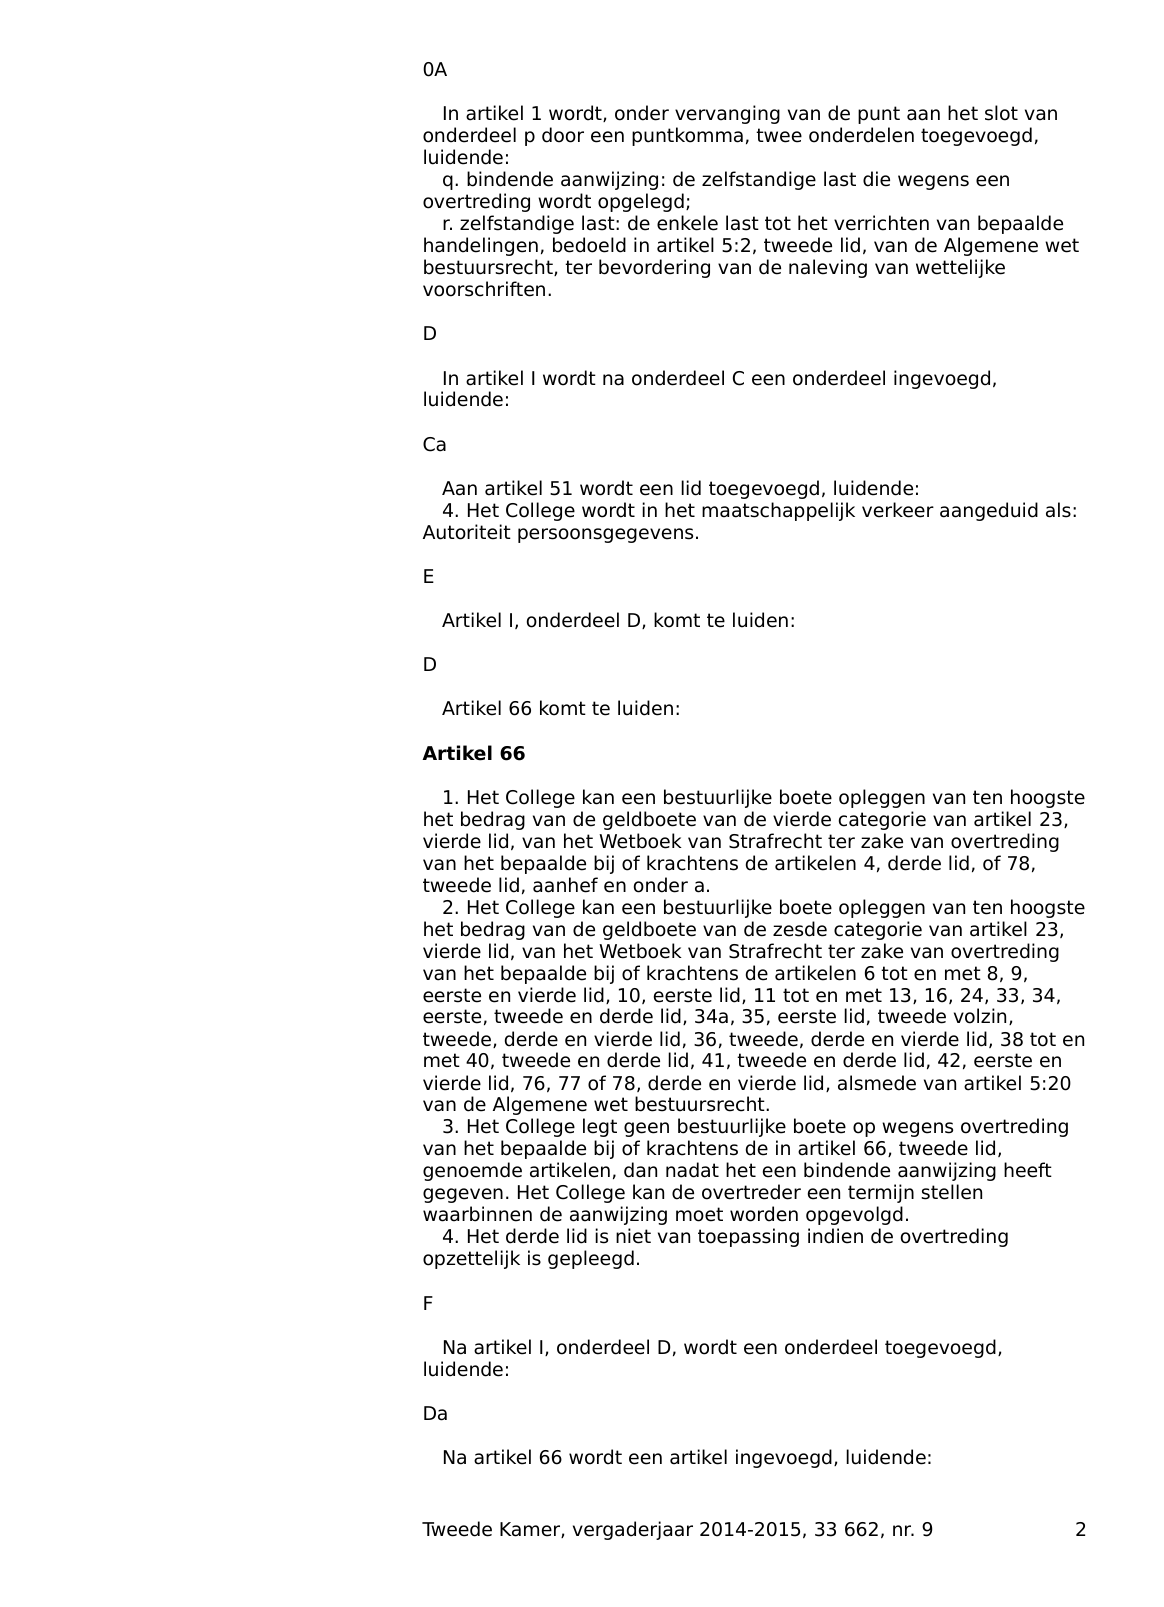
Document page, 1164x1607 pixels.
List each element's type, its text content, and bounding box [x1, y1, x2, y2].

subtitle 0A [422, 59, 1087, 81]
text r. zelfstandige last: de enkele last tot het verrichten van bepaalde handelingen, bedoeld in artikel 5:2, tweede lid, van de Algemene wet bestuursrecht, ter bevordering van de naleving van wettelijke voorschriften. [422, 213, 1087, 301]
subtitle Ca [422, 433, 1087, 456]
text q. bindende aanwijzing: de zelfstandige last die wegens een overtreding wordt opgelegd; [422, 169, 1087, 213]
subtitle Da [422, 1403, 1087, 1425]
subtitle D [422, 323, 1087, 345]
text Artikel I, onderdeel D, komt te luiden: [422, 610, 1087, 632]
text 2. Het College kan een bestuurlijke boete opleggen van ten hoogste het bedrag van de geldboete van de zesde categorie van artikel 23, vierde lid, van het Wetboek van Strafrecht ter zake van overtreding van het bepaalde bij of krachtens de artikelen 6 tot en met 8, 9, eerste en vierde lid, 10, eerste lid, 11 tot en met 13, 16, 24, 33, 34, eerste, tweede en derde lid, 34a, 35, eerste lid, tweede volzin, tweede, derde en vierde lid, 36, tweede, derde en vierde lid, 38 tot en met 40, tweede en derde lid, 41, tweede en derde lid, 42, eerste en vierde lid, 76, 77 of 78, derde en vierde lid, alsmede van artikel 5:20 van de Algemene wet bestuursrecht. [422, 897, 1087, 1116]
text 3. Het College legt geen bestuurlijke boete op wegens overtreding van het bepaalde bij of krachtens de in artikel 66, tweede lid, genoemde artikelen, dan nadat het een bindende aanwijzing heeft gegeven. Het College kan de overtreder een termijn stellen waarbinnen de aanwijzing moet worden opgevolgd. [422, 1116, 1087, 1226]
subtitle Artikel 66 [422, 742, 1087, 764]
text 4. Het College wordt in het maatschappelijk verkeer aangeduid als: Autoriteit persoonsgegevens. [422, 500, 1087, 544]
text In artikel 1 wordt, onder vervanging van de punt aan het slot van onderdeel p door een puntkomma, twee onderdelen toegevoegd, luidende: [422, 103, 1087, 169]
text Na artikel 66 wordt een artikel ingevoegd, luidende: [422, 1447, 1087, 1469]
text Aan artikel 51 wordt een lid toegevoegd, luidende: [422, 478, 1087, 500]
text Na artikel I, onderdeel D, wordt een onderdeel toegevoegd, luidende: [422, 1337, 1087, 1381]
text 4. Het derde lid is niet van toepassing indien de overtreding opzettelijk is gepleegd. [422, 1226, 1087, 1270]
subtitle E [422, 566, 1087, 588]
subtitle D [422, 654, 1087, 676]
text In artikel I wordt na onderdeel C een onderdeel ingevoegd, luidende: [422, 367, 1087, 411]
text Artikel 66 komt te luiden: [422, 698, 1087, 720]
subtitle F [422, 1292, 1087, 1314]
text 1. Het College kan een bestuurlijke boete opleggen van ten hoogste het bedrag van de geldboete van de vierde categorie van artikel 23, vierde lid, van het Wetboek van Strafrecht ter zake van overtreding van het bepaalde bij of krachtens de artikelen 4, derde lid, of 78, tweede lid, aanhef en onder a. [422, 787, 1087, 897]
